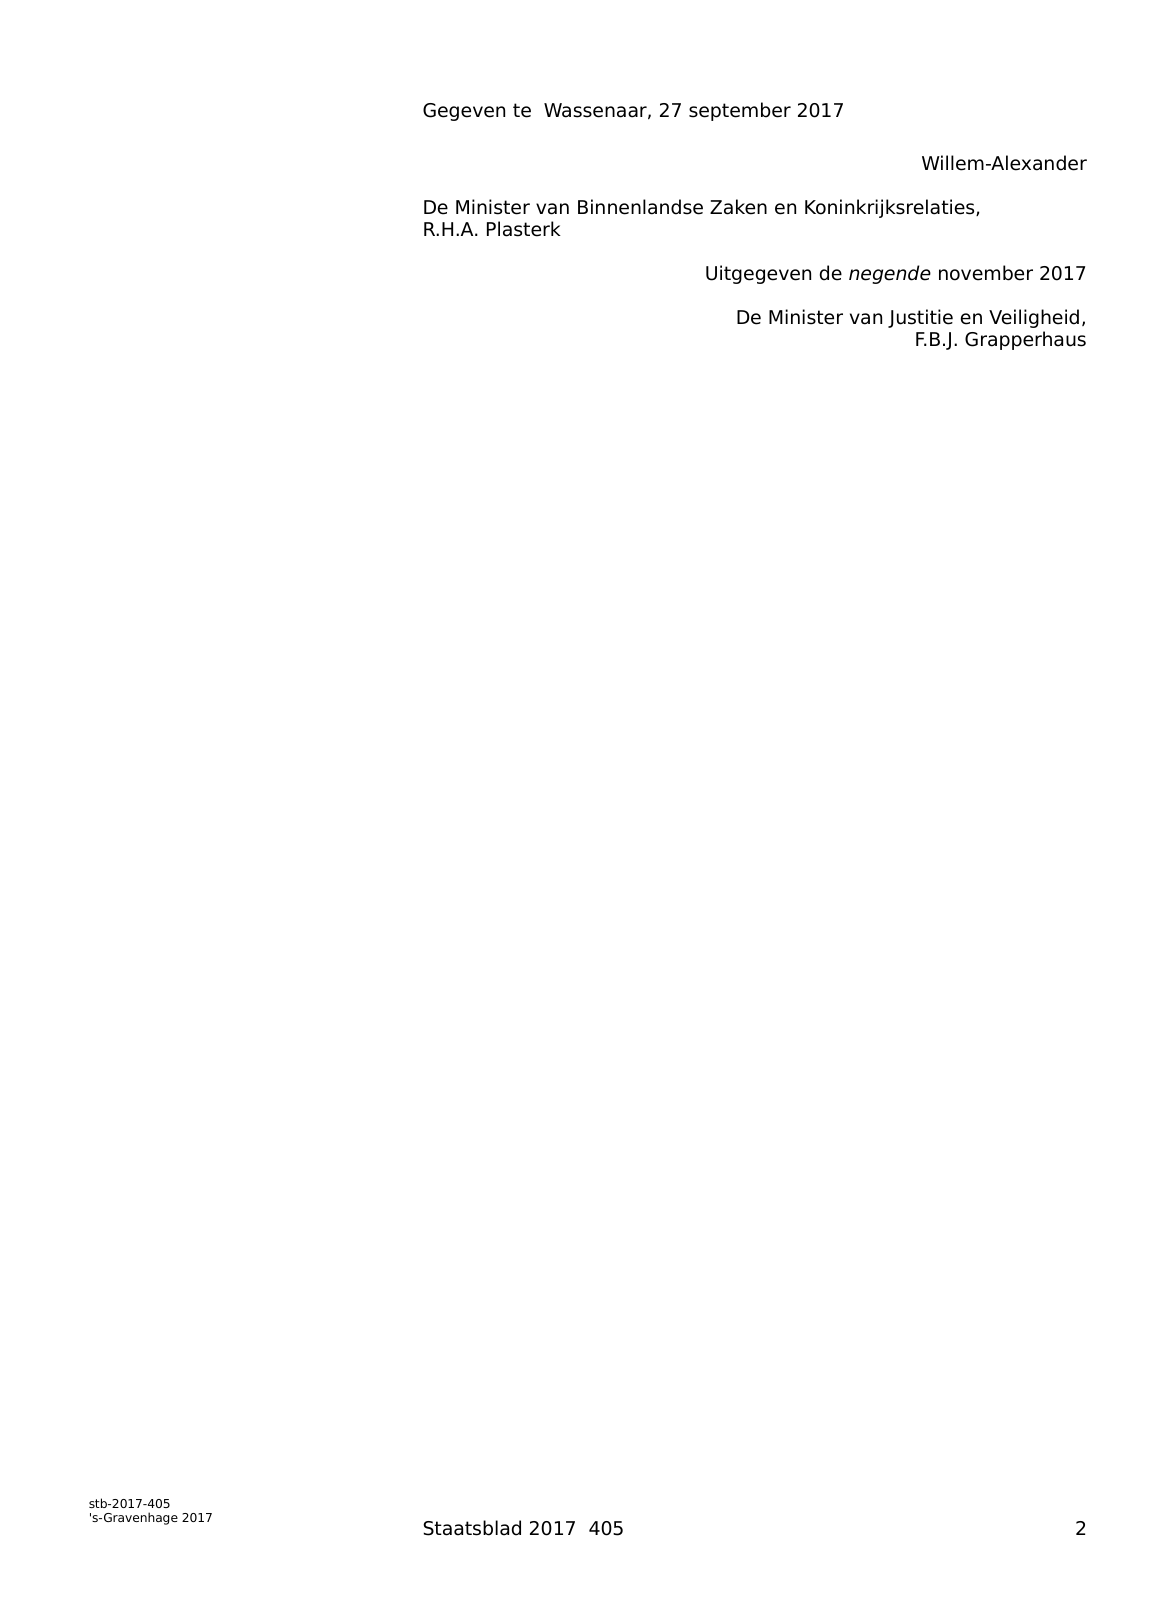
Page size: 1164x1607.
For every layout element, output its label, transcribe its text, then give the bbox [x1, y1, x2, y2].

text Willem-Alexander [422, 152, 1087, 174]
text De Minister van Justitie en Veiligheid, F.B.J. Grapperhaus [422, 307, 1087, 351]
text 's-Gravenhage 2017 [88, 1511, 323, 1525]
text Gegeven te Wassenaar, 27 september 2017 [422, 100, 1087, 122]
text stb-2017-405 [88, 1497, 323, 1511]
text Uitgegeven de negende november 2017 [422, 263, 1087, 285]
text De Minister van Binnenlandse Zaken en Koninkrijksrelaties, R.H.A. Plasterk [422, 197, 1087, 241]
